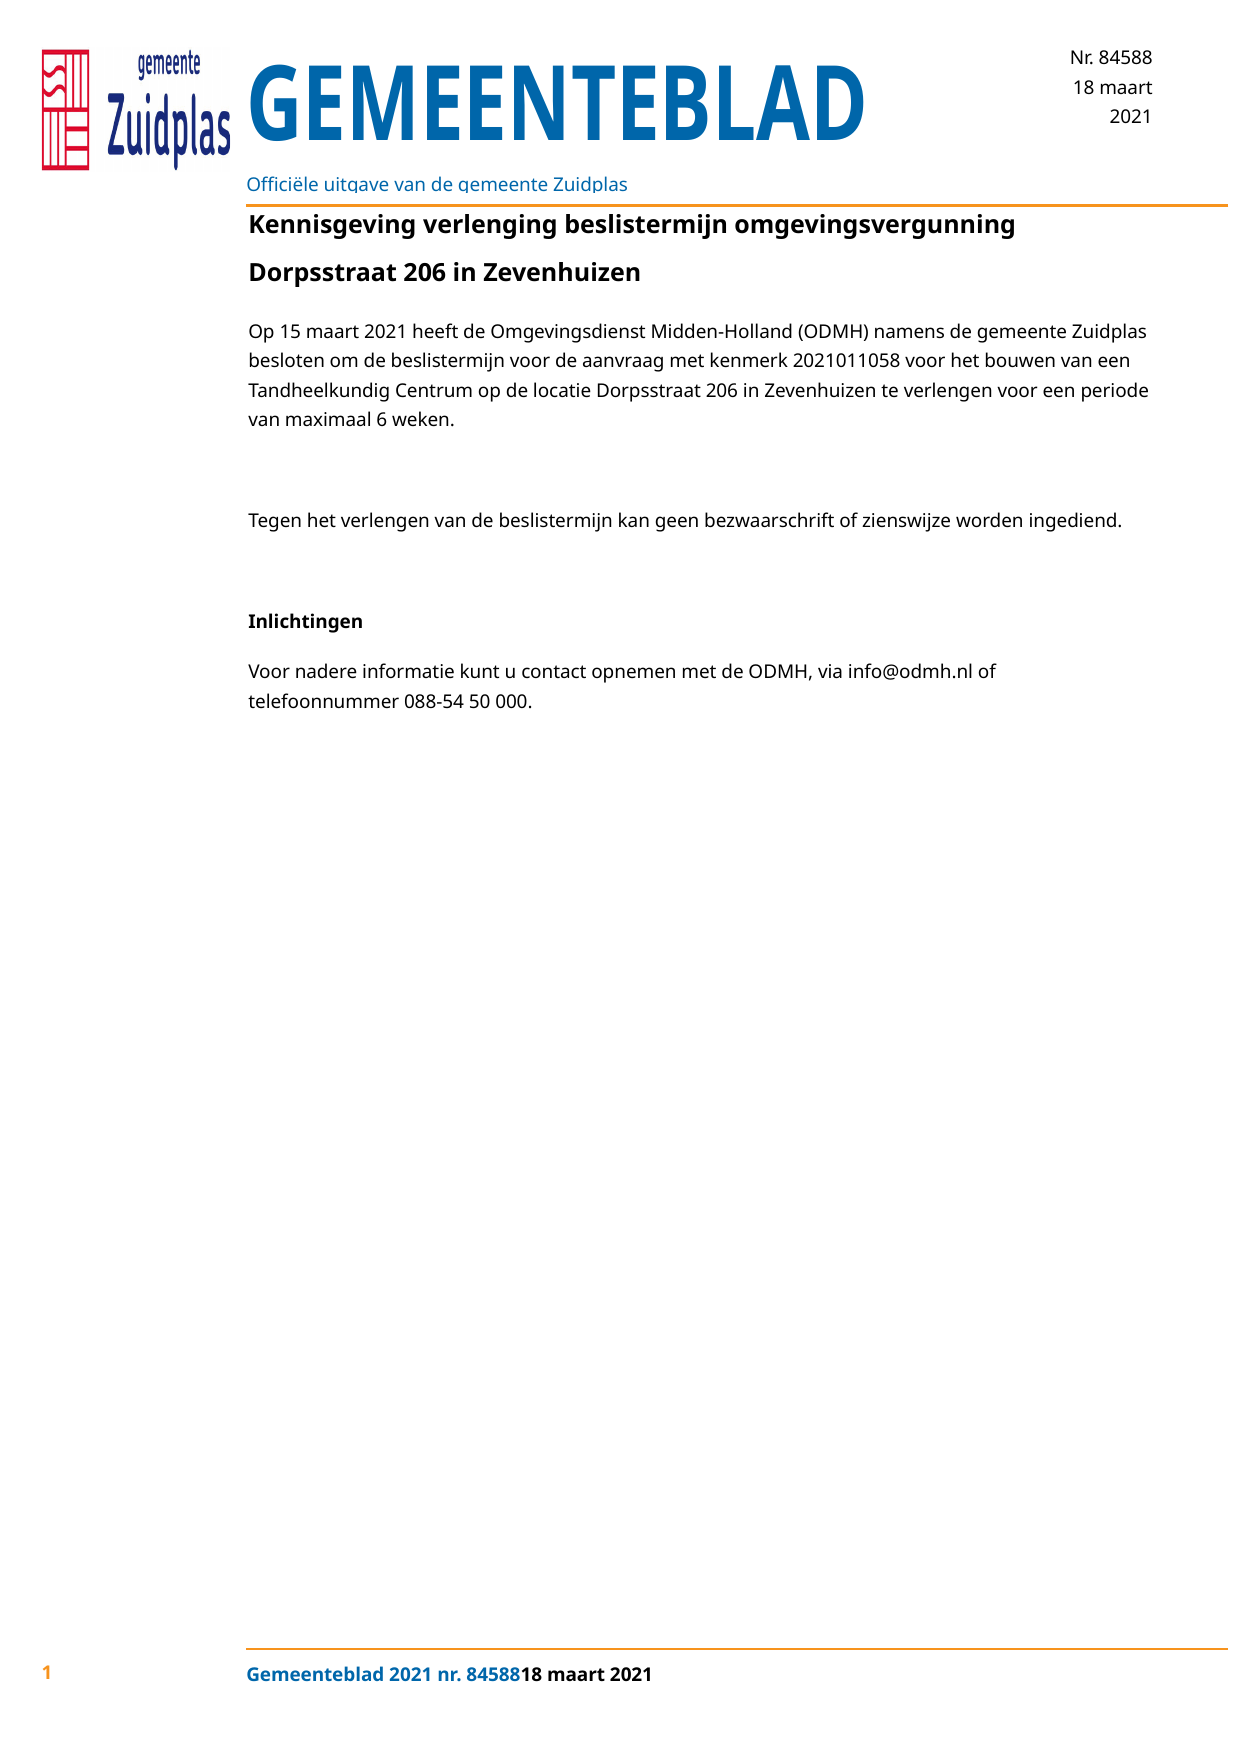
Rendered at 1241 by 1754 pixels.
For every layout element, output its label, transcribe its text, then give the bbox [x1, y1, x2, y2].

picture [41, 47, 231, 172]
text Tegen het verlengen van de beslistermijn kan geen bezwaarschrift of zienswijze worden ingediend. [248, 507, 1152, 533]
text Voor nadere informatie kunt u contact opnemen met de ODMH, via info@odmh.nl of telefoonnummer 088-54 50 000. [248, 659, 1152, 714]
text Op 15 maart 2021 heeft de Omgevingsdienst Midden-Holland (ODMH) namens de gemeente Zuidplas besloten om de beslistermijn voor de aanvraag met kenmerk 2021011058 voor het bouwen van een Tandheelkundig Centrum op de locatie Dorpsstraat 206 in Zevenhuizen te verlengen voor een periode van maximaal 6 weken. [248, 318, 1152, 432]
text Kennisgeving verlenging beslistermijn omgevingsvergunning Dorpsstraat 206 in Zevenhuizen [248, 207, 1152, 288]
text Inlichtingen [248, 608, 1152, 634]
